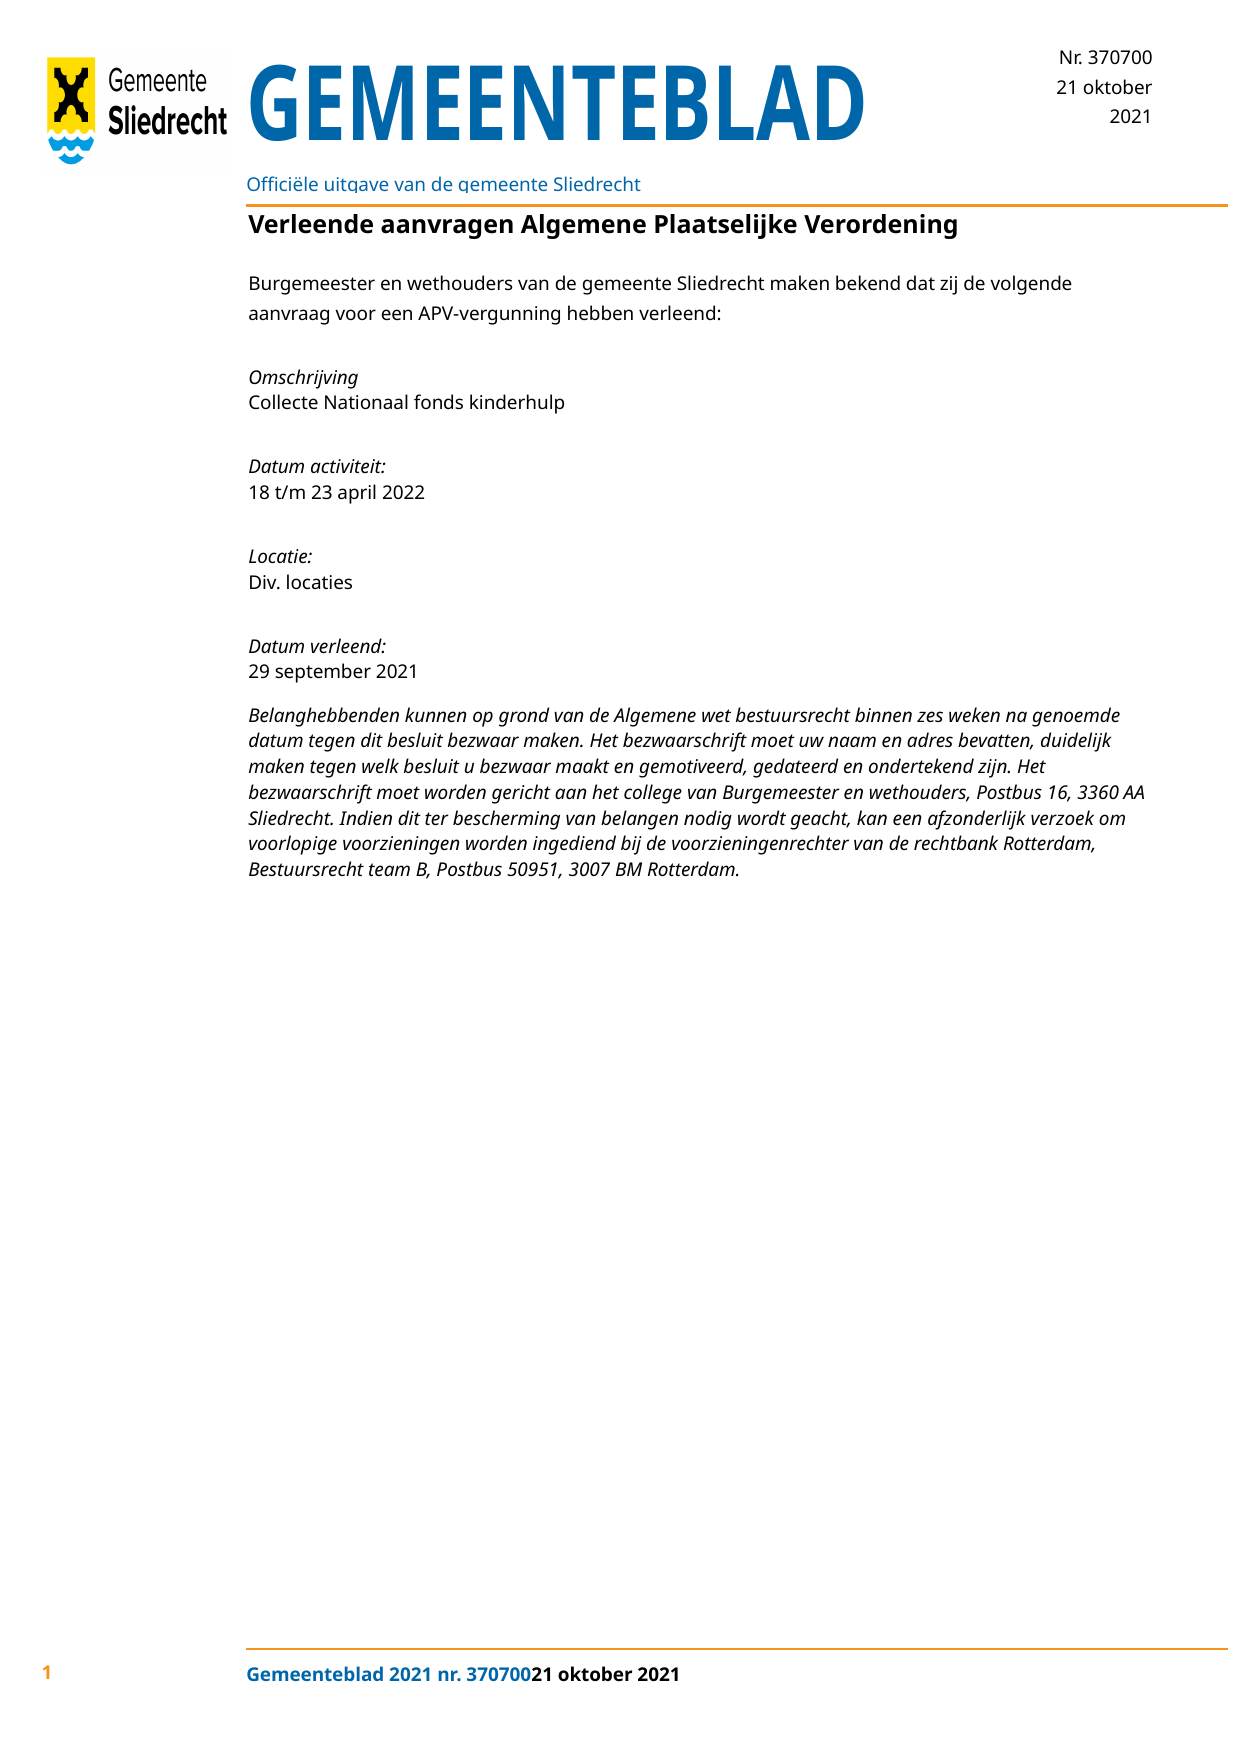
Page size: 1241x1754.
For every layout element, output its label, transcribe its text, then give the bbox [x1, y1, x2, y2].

text Div. locaties [248, 569, 1152, 595]
text Locatie: [248, 543, 1152, 569]
text Belanghebbenden kunnen op grond van de Algemene wet bestuursrecht binnen zes weken na genoemde datum tegen dit besluit bezwaar maken. Het bezwaarschrift moet uw naam en adres bevatten, duidelijk maken tegen welk besluit u bezwaar maakt en gemotiveerd, gedateerd en ondertekend zijn. Het bezwaarschrift moet worden gericht aan het college van Burgemeester en wethouders, Postbus 16, 3360 AA Sliedrecht. Indien dit ter bescherming van belangen nodig wordt geacht, kan een afzonderlijk verzoek om voorlopige voorzieningen worden ingediend bij de voorzieningenrechter van de rechtbank Rotterdam, Bestuursrecht team B, Postbus 50951, 3007 BM Rotterdam. [248, 702, 1152, 882]
text Collecte Nationaal fonds kinderhulp [248, 389, 1152, 415]
text Burgemeester en wethouders van de gemeente Sliedrecht maken bekend dat zij de volgende aanvraag voor een APV-vergunning hebben verleend: [248, 270, 1152, 326]
text 18 t/m 23 april 2022 [248, 479, 1152, 505]
text Datum verleend: [248, 633, 1152, 659]
text Verleende aanvragen Algemene Plaatselijke Verordening [248, 207, 1152, 241]
text 29 september 2021 [248, 659, 1152, 684]
text Datum activiteit: [248, 453, 1152, 479]
picture [41, 47, 231, 172]
text Omschrijving [248, 364, 1152, 389]
